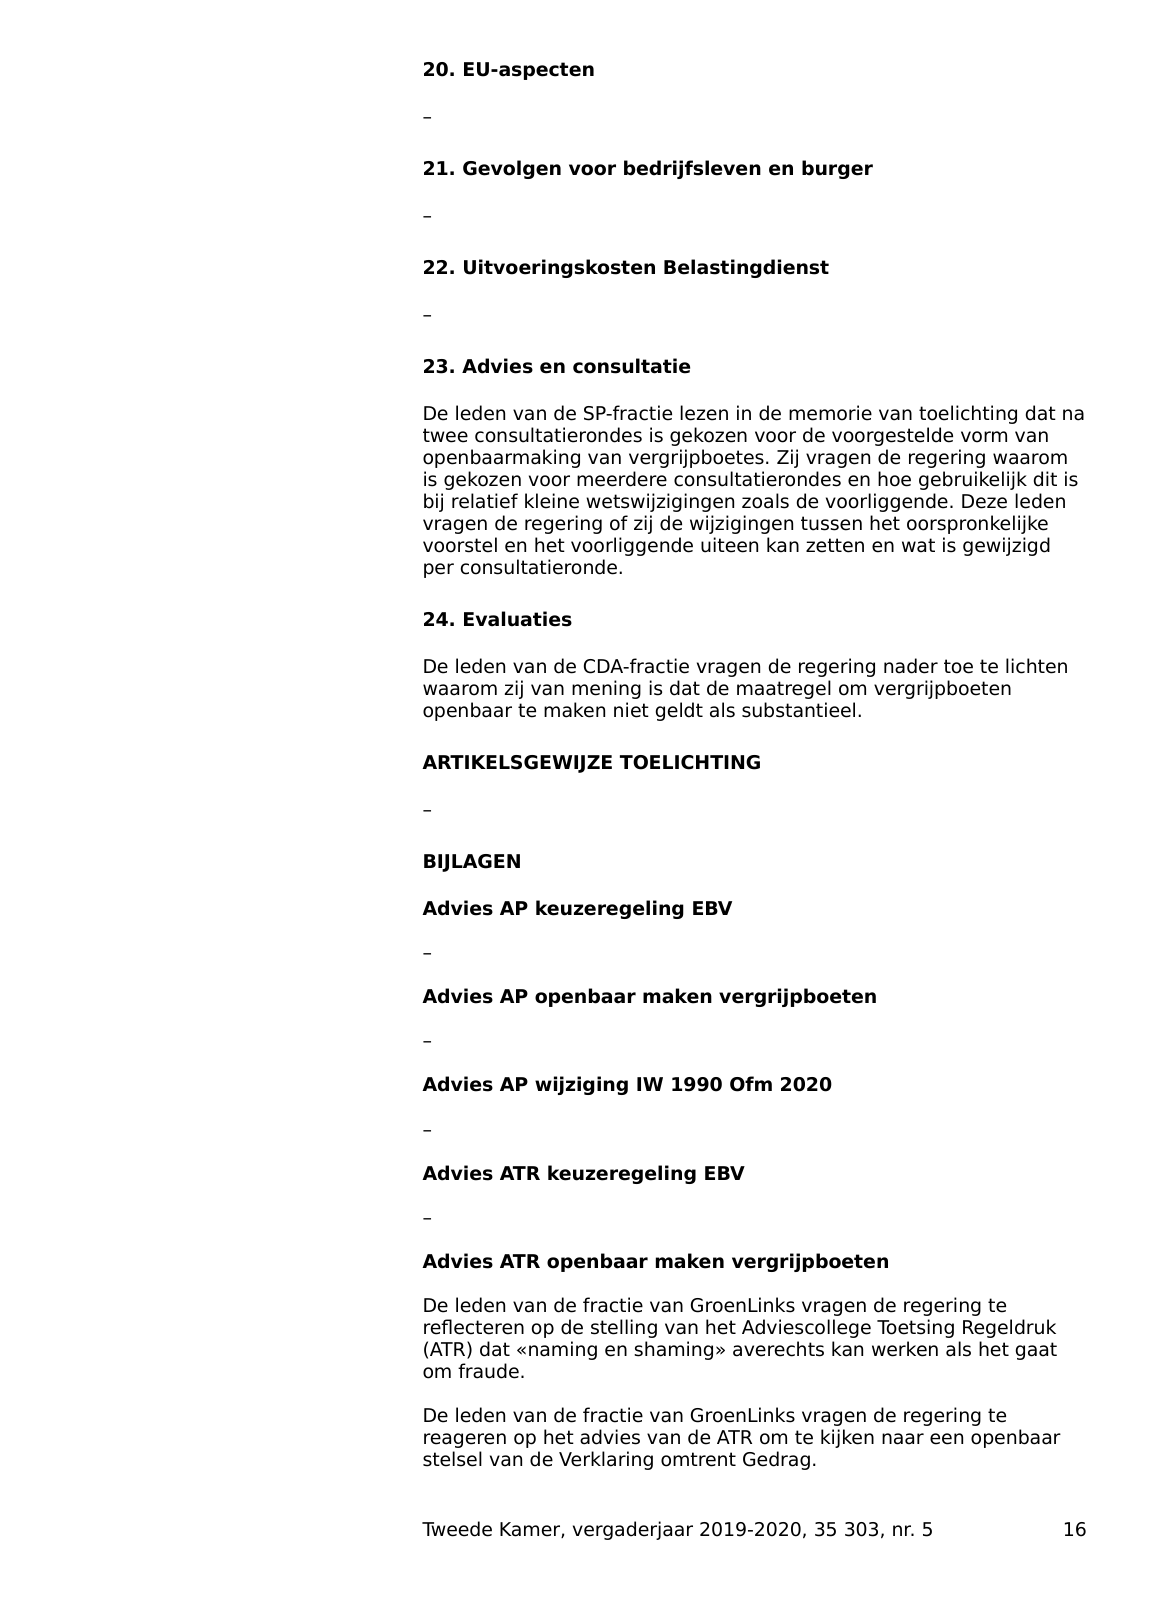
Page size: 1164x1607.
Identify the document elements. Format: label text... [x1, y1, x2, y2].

text – [422, 205, 1087, 227]
subtitle 20. EU-aspecten [422, 59, 1087, 81]
subtitle Advies AP openbaar maken vergrijpboeten [422, 986, 1087, 1008]
text – [422, 1030, 1087, 1052]
subtitle 21. Gevolgen voor bedrijfsleven en burger [422, 158, 1087, 180]
subtitle BIJLAGEN [422, 851, 1087, 873]
subtitle Advies ATR keuzeregeling EBV [422, 1163, 1087, 1184]
text De leden van de fractie van GroenLinks vragen de regering te reflecteren op de stelling van het Adviescollege Toetsing Regeldruk (ATR) dat «naming en shaming» averechts kan werken als het gaat om fraude. [422, 1295, 1087, 1383]
subtitle 24. Evaluaties [422, 609, 1087, 631]
subtitle 23. Advies en consultatie [422, 356, 1087, 378]
text De leden van de CDA-fractie vragen de regering nader toe te lichten waarom zij van mening is dat de maatregel om vergrijpboeten openbaar te maken niet geldt als substantieel. [422, 656, 1087, 722]
text – [422, 799, 1087, 821]
text – [422, 106, 1087, 128]
subtitle Advies AP keuzeregeling EBV [422, 898, 1087, 919]
subtitle ARTIKELSGEWIJZE TOELICHTING [422, 752, 1087, 774]
text – [422, 1118, 1087, 1140]
subtitle Advies ATR openbaar maken vergrijpboeten [422, 1251, 1087, 1273]
text De leden van de SP-fractie lezen in de memorie van toelichting dat na twee consultatierondes is gekozen voor de voorgestelde vorm van openbaarmaking van vergrijpboetes. Zij vragen de regering waarom is gekozen voor meerdere consultatierondes en hoe gebruikelijk dit is bij relatief kleine wetswijzigingen zoals de voorliggende. Deze leden vragen de regering of zij de wijzigingen tussen het oorspronkelijke voorstel en het voorliggende uiteen kan zetten en wat is gewijzigd per consultatieronde. [422, 403, 1087, 579]
text – [422, 1207, 1087, 1229]
subtitle Advies AP wijziging IW 1990 Ofm 2020 [422, 1074, 1087, 1096]
text De leden van de fractie van GroenLinks vragen de regering te reageren op het advies van de ATR om te kijken naar een openbaar stelsel van de Verklaring omtrent Gedrag. [422, 1405, 1087, 1471]
subtitle 22. Uitvoeringskosten Belastingdienst [422, 257, 1087, 279]
text – [422, 304, 1087, 326]
text – [422, 942, 1087, 964]
